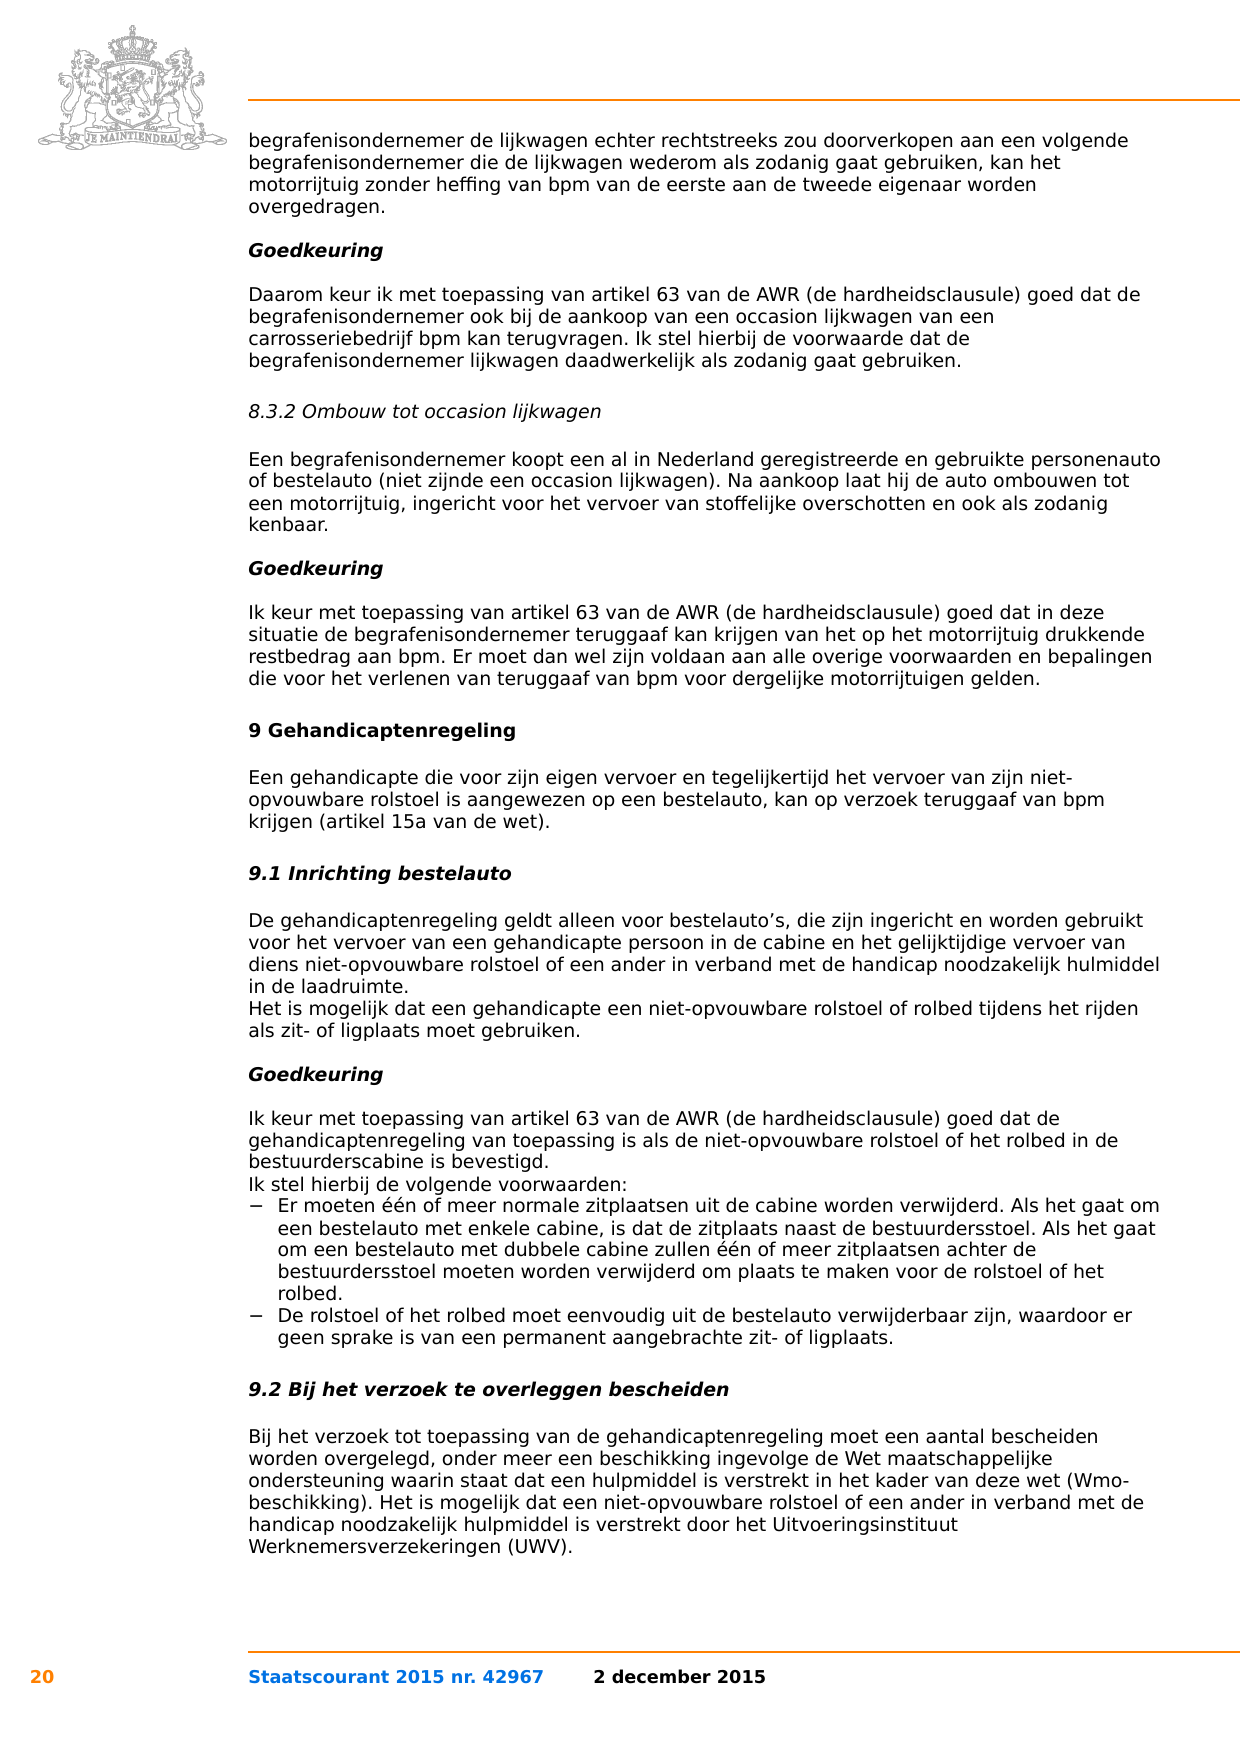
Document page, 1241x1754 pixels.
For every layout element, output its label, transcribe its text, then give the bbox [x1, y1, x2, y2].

text − Er moeten één of meer normale zitplaatsen uit de cabine worden verwijderd. Als het gaat om een bestelauto met enkele cabine, is dat de zitplaats naast de bestuurdersstoel. Als het gaat om een bestelauto met dubbele cabine zullen één of meer zitplaatsen achter de bestuurdersstoel moeten worden verwijderd om plaats te maken voor de rolstoel of het rolbed. [248, 1195, 1163, 1305]
picture [38, 25, 227, 150]
text begrafenisondernemer de lijkwagen echter rechtstreeks zou doorverkopen aan een volgende begrafenisondernemer die de lijkwagen wederom als zodanig gaat gebruiken, kan het motorrijtuig zonder heffing van bpm van de eerste aan de tweede eigenaar worden overgedragen. [248, 130, 1163, 218]
subtitle Goedkeuring [248, 240, 1163, 262]
subtitle 9.1 Inrichting bestelauto [248, 863, 1163, 885]
subtitle Goedkeuring [248, 558, 1163, 580]
subtitle 8.3.2 Ombouw tot occasion lijkwagen [248, 401, 1163, 423]
subtitle 9.2 Bij het verzoek te overleggen bescheiden [248, 1379, 1163, 1401]
text Bij het verzoek tot toepassing van de gehandicaptenregeling moet een aantal bescheiden worden overgelegd, onder meer een beschikking ingevolge de Wet maatschappelijke ondersteuning waarin staat dat een hulpmiddel is verstrekt in het kader van deze wet (Wmo-beschikking). Het is mogelijk dat een niet-opvouwbare rolstoel of een ander in verband met de handicap noodzakelijk hulpmiddel is verstrekt door het Uitvoeringsinstituut Werknemersverzekeringen (UWV). [248, 1426, 1163, 1558]
text Daarom keur ik met toepassing van artikel 63 van de AWR (de hardheidsclausule) goed dat de begrafenisondernemer ook bij de aankoop van een occasion lijkwagen van een carrosseriebedrijf bpm kan terugvragen. Ik stel hierbij de voorwaarde dat de begrafenisondernemer lijkwagen daadwerkelijk als zodanig gaat gebruiken. [248, 283, 1163, 371]
text Ik keur met toepassing van artikel 63 van de AWR (de hardheidsclausule) goed dat de gehandicaptenregeling van toepassing is als de niet-opvouwbare rolstoel of het rolbed in de bestuurderscabine is bevestigd. [248, 1107, 1163, 1173]
text Het is mogelijk dat een gehandicapte een niet-opvouwbare rolstoel of rolbed tijdens het rijden als zit- of ligplaats moet gebruiken. [248, 998, 1163, 1042]
text De gehandicaptenregeling geldt alleen voor bestelauto’s, die zijn ingericht en worden gebruikt voor het vervoer van een gehandicapte persoon in de cabine en het gelijktijdige vervoer van diens niet-opvouwbare rolstoel of een ander in verband met de handicap noodzakelijk hulmiddel in de laadruimte. [248, 910, 1163, 998]
text − De rolstoel of het rolbed moet eenvoudig uit de bestelauto verwijderbaar zijn, waardoor er geen sprake is van een permanent aangebrachte zit- of ligplaats. [248, 1305, 1163, 1349]
text Een begrafenisondernemer koopt een al in Nederland geregistreerde en gebruikte personenauto of bestelauto (niet zijnde een occasion lijkwagen). Na aankoop laat hij de auto ombouwen tot een motorrijtuig, ingericht voor het vervoer van stoffelijke overschotten en ook als zodanig kenbaar. [248, 448, 1163, 536]
subtitle Goedkeuring [248, 1064, 1163, 1086]
text Een gehandicapte die voor zijn eigen vervoer en tegelijkertijd het vervoer van zijn niet-opvouwbare rolstoel is aangewezen op een bestelauto, kan op verzoek teruggaaf van bpm krijgen (artikel 15a van de wet). [248, 767, 1163, 833]
text Ik keur met toepassing van artikel 63 van de AWR (de hardheidsclausule) goed dat in deze situatie de begrafenisondernemer teruggaaf kan krijgen van het op het motorrijtuig drukkende restbedrag aan bpm. Er moet dan wel zijn voldaan aan alle overige voorwaarden en bepalingen die voor het verlenen van teruggaaf van bpm voor dergelijke motorrijtuigen gelden. [248, 602, 1163, 690]
text Ik stel hierbij de volgende voorwaarden: [248, 1173, 1163, 1195]
subtitle 9 Gehandicaptenregeling [248, 720, 1163, 742]
